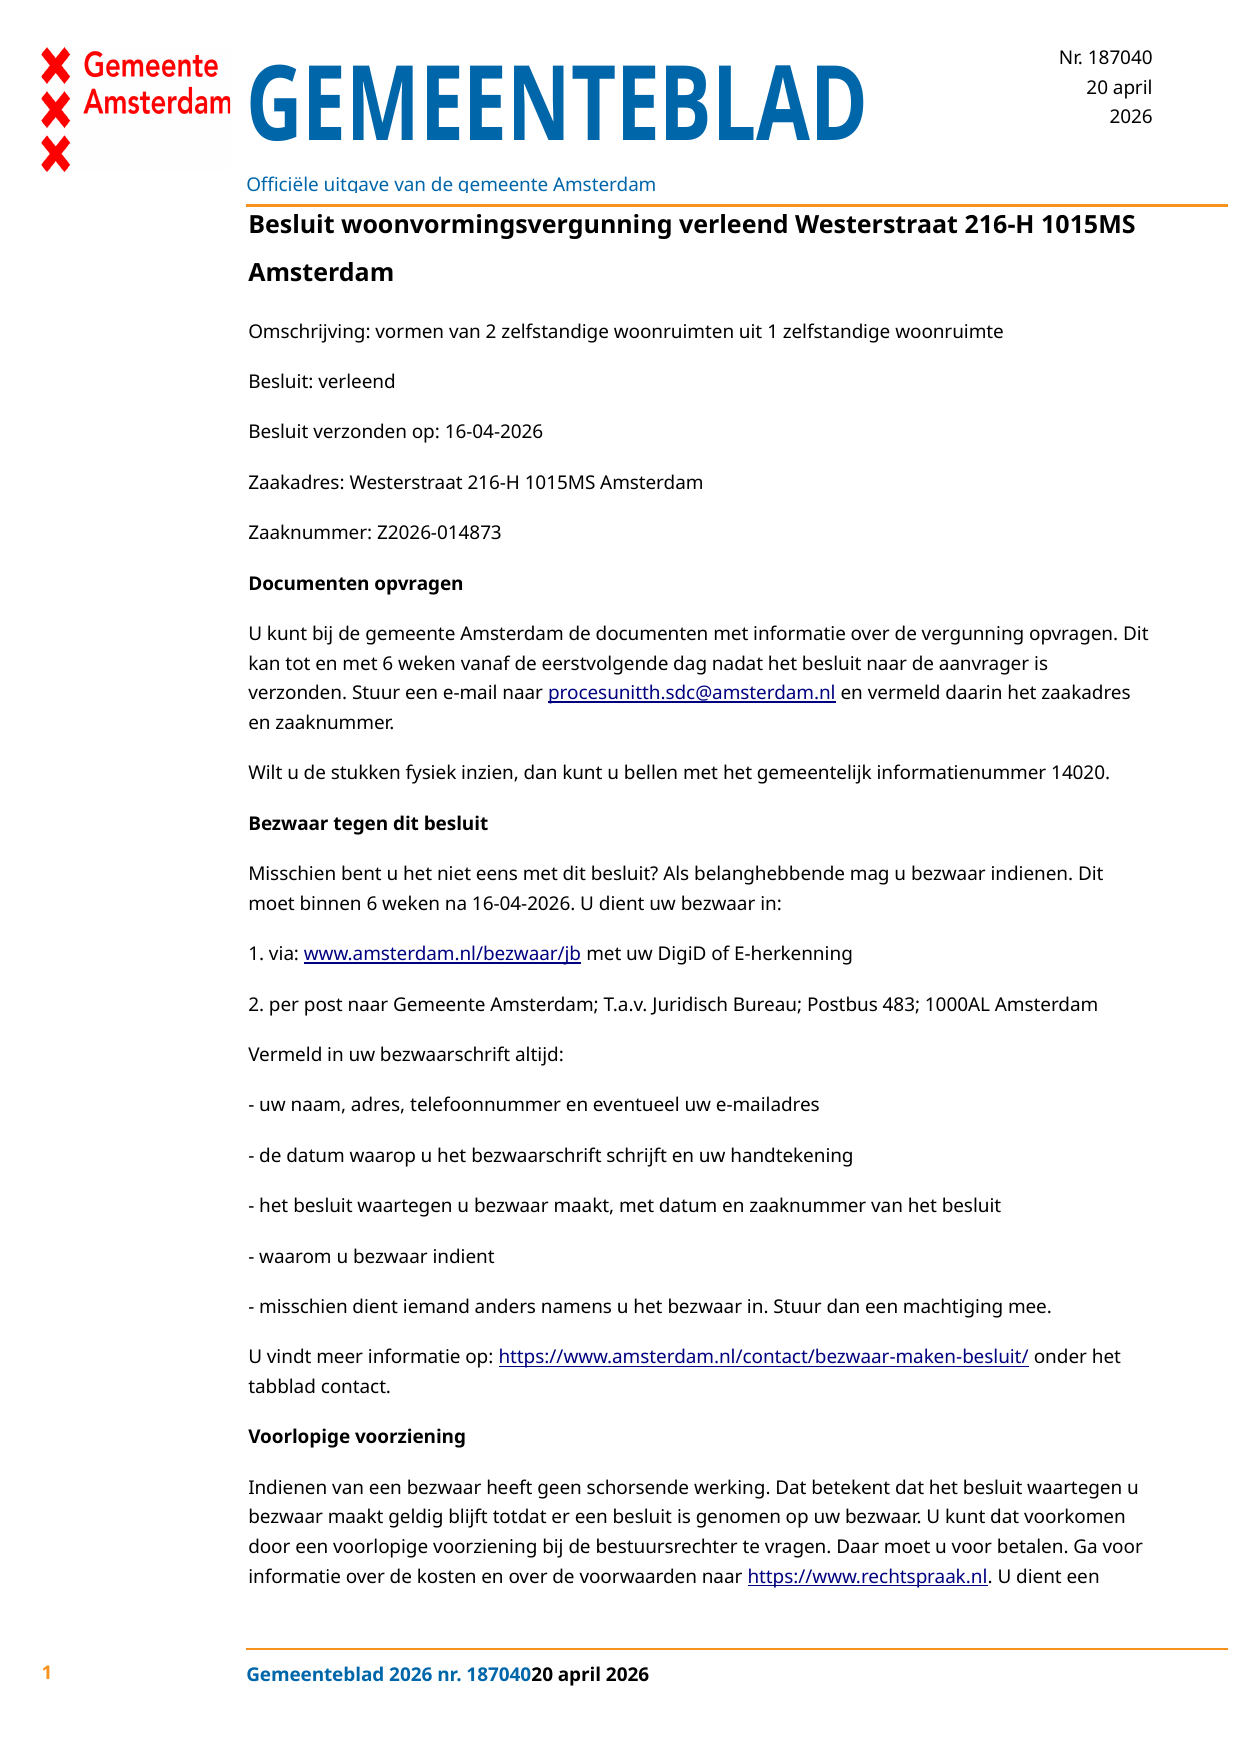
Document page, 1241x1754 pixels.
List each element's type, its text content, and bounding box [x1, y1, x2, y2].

text 1. via: www.amsterdam.nl/bezwaar/jb met uw DigiD of E-herkenning [248, 940, 1152, 966]
text Wilt u de stukken fysiek inzien, dan kunt u bellen met het gemeentelijk informatienummer 14020. [248, 759, 1152, 785]
text - de datum waarop u het bezwaarschrift schrijft en uw handtekening [248, 1142, 1152, 1168]
text - waarom u bezwaar indient [248, 1243, 1152, 1269]
text - het besluit waartegen u bezwaar maakt, met datum en zaaknummer van het besluit [248, 1192, 1152, 1218]
text Voorlopige voorziening [248, 1424, 1152, 1449]
text Besluit woonvormingsvergunning verleend Westerstraat 216-H 1015MS Amsterdam [248, 207, 1152, 288]
text Vermeld in uw bezwaarschrift altijd: [248, 1041, 1152, 1067]
text Misschien bent u het niet eens met dit besluit? Als belanghebbende mag u bezwaar indienen. Dit moet binnen 6 weken na 16-04-2026. U dient uw bezwaar in: [248, 860, 1152, 916]
text Indienen van een bezwaar heeft geen schorsende werking. Dat betekent dat het besluit waartegen u bezwaar maakt geldig blijft totdat er een besluit is genomen op uw bezwaar. U kunt dat voorkomen door een voorlopige voorziening bij de bestuursrechter te vragen. Daar moet u voor betalen. Ga voor informatie over de kosten en over de voorwaarden naar https://www.rechtspraak.nl. U dient een [248, 1474, 1152, 1589]
picture [41, 47, 231, 172]
text Zaakadres: Westerstraat 216-H 1015MS Amsterdam [248, 469, 1152, 495]
text - misschien dient iemand anders namens u het bezwaar in. Stuur dan een machtiging mee. [248, 1293, 1152, 1319]
text U kunt bij de gemeente Amsterdam de documenten met informatie over de vergunning opvragen. Dit kan tot en met 6 weken vanaf de eerstvolgende dag nadat het besluit naar de aanvrager is verzonden. Stuur een e-mail naar procesunitth.sdc@amsterdam.nl en vermeld daarin het zaakadres en zaaknummer. [248, 620, 1152, 735]
text Besluit: verleend [248, 368, 1152, 394]
text 2. per post naar Gemeente Amsterdam; T.a.v. Juridisch Bureau; Postbus 483; 1000AL Amsterdam [248, 991, 1152, 1017]
text - uw naam, adres, telefoonnummer en eventueel uw e-mailadres [248, 1092, 1152, 1117]
text U vindt meer informatie op: https://www.amsterdam.nl/contact/bezwaar-maken-besluit/ onder het tabblad contact. [248, 1344, 1152, 1399]
text Zaaknummer: Z2026-014873 [248, 519, 1152, 545]
text Documenten opvragen [248, 570, 1152, 596]
text Omschrijving: vormen van 2 zelfstandige woonruimten uit 1 zelfstandige woonruimte [248, 318, 1152, 344]
text Bezwaar tegen dit besluit [248, 810, 1152, 836]
text Besluit verzonden op: 16-04-2026 [248, 419, 1152, 444]
